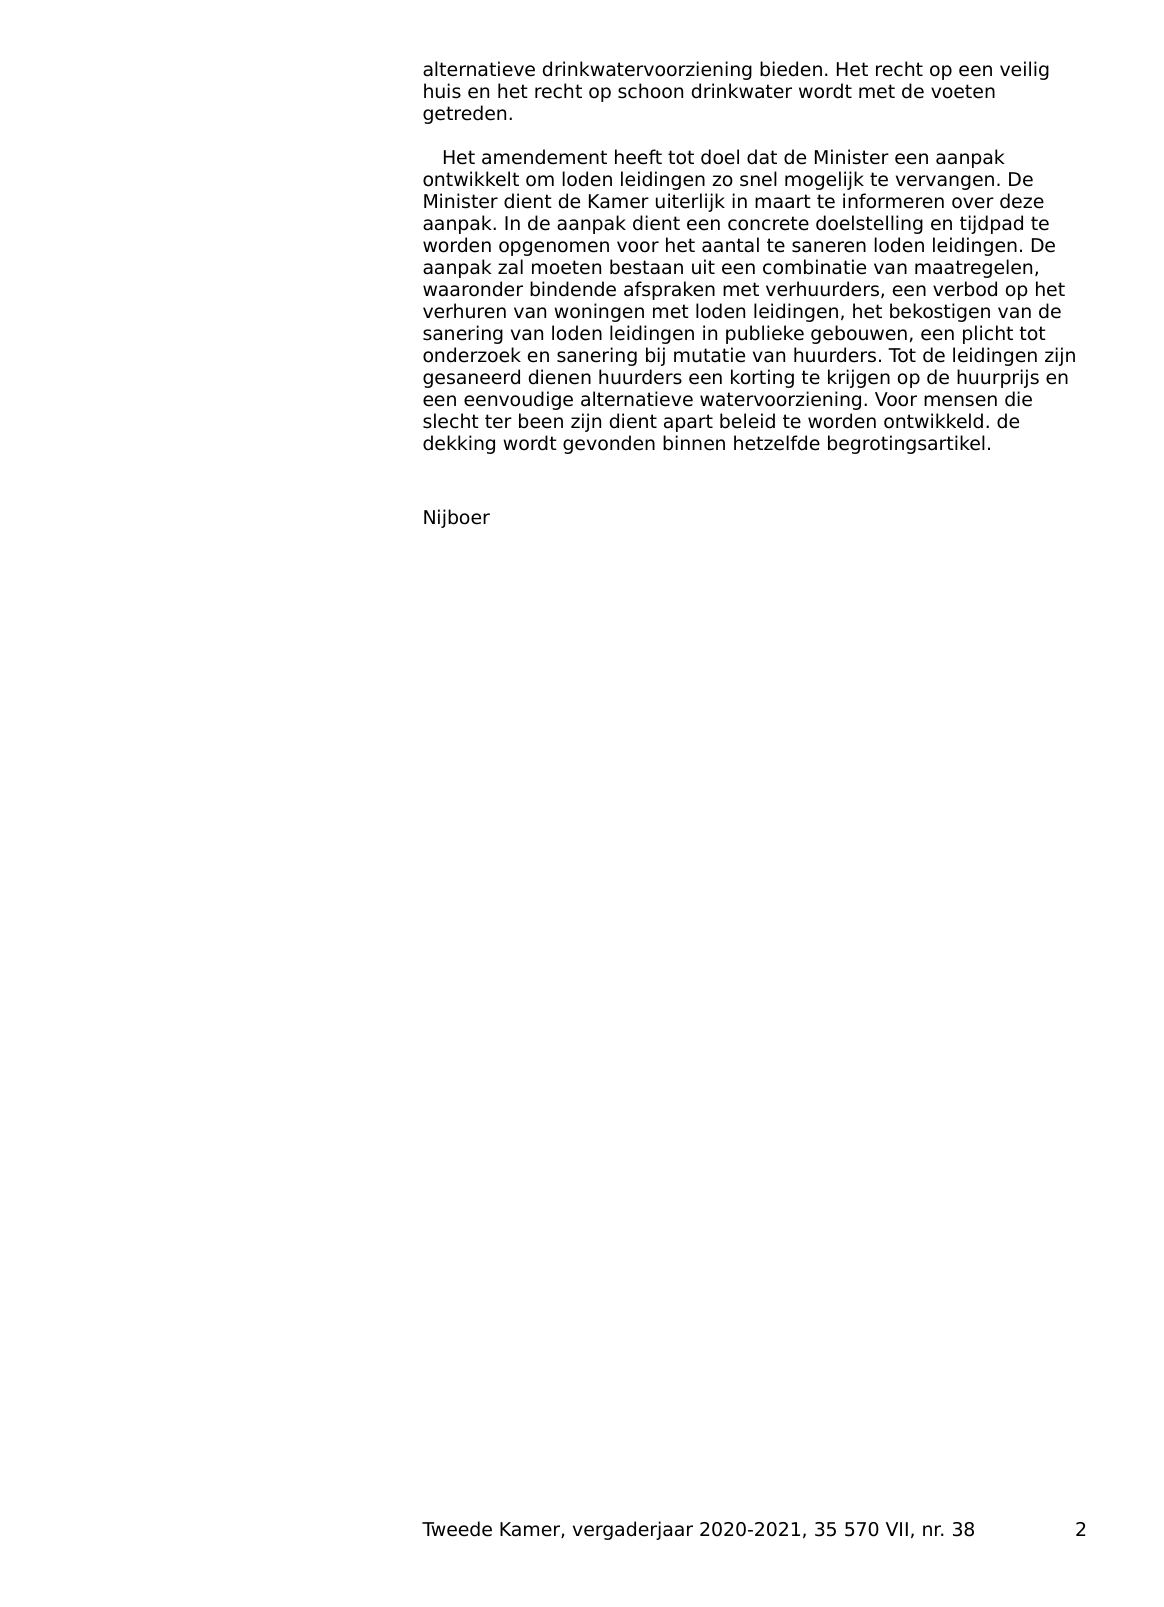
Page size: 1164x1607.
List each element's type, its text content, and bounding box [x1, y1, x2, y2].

text Het amendement heeft tot doel dat de Minister een aanpak ontwikkelt om loden leidingen zo snel mogelijk te vervangen. De Minister dient de Kamer uiterlijk in maart te informeren over deze aanpak. In de aanpak dient een concrete doelstelling en tijdpad te worden opgenomen voor het aantal te saneren loden leidingen. De aanpak zal moeten bestaan uit een combinatie van maatregelen, waaronder bindende afspraken met verhuurders, een verbod op het verhuren van woningen met loden leidingen, het bekostigen van de sanering van loden leidingen in publieke gebouwen, een plicht tot onderzoek en sanering bij mutatie van huurders. Tot de leidingen zijn gesaneerd dienen huurders een korting te krijgen op de huurprijs en een eenvoudige alternatieve watervoorziening. Voor mensen die slecht ter been zijn dient apart beleid te worden ontwikkeld. de dekking wordt gevonden binnen hetzelfde begrotingsartikel. [422, 147, 1087, 455]
text Nijboer [422, 485, 1087, 529]
text alternatieve drinkwatervoorziening bieden. Het recht op een veilig huis en het recht op schoon drinkwater wordt met de voeten getreden. [422, 59, 1087, 125]
